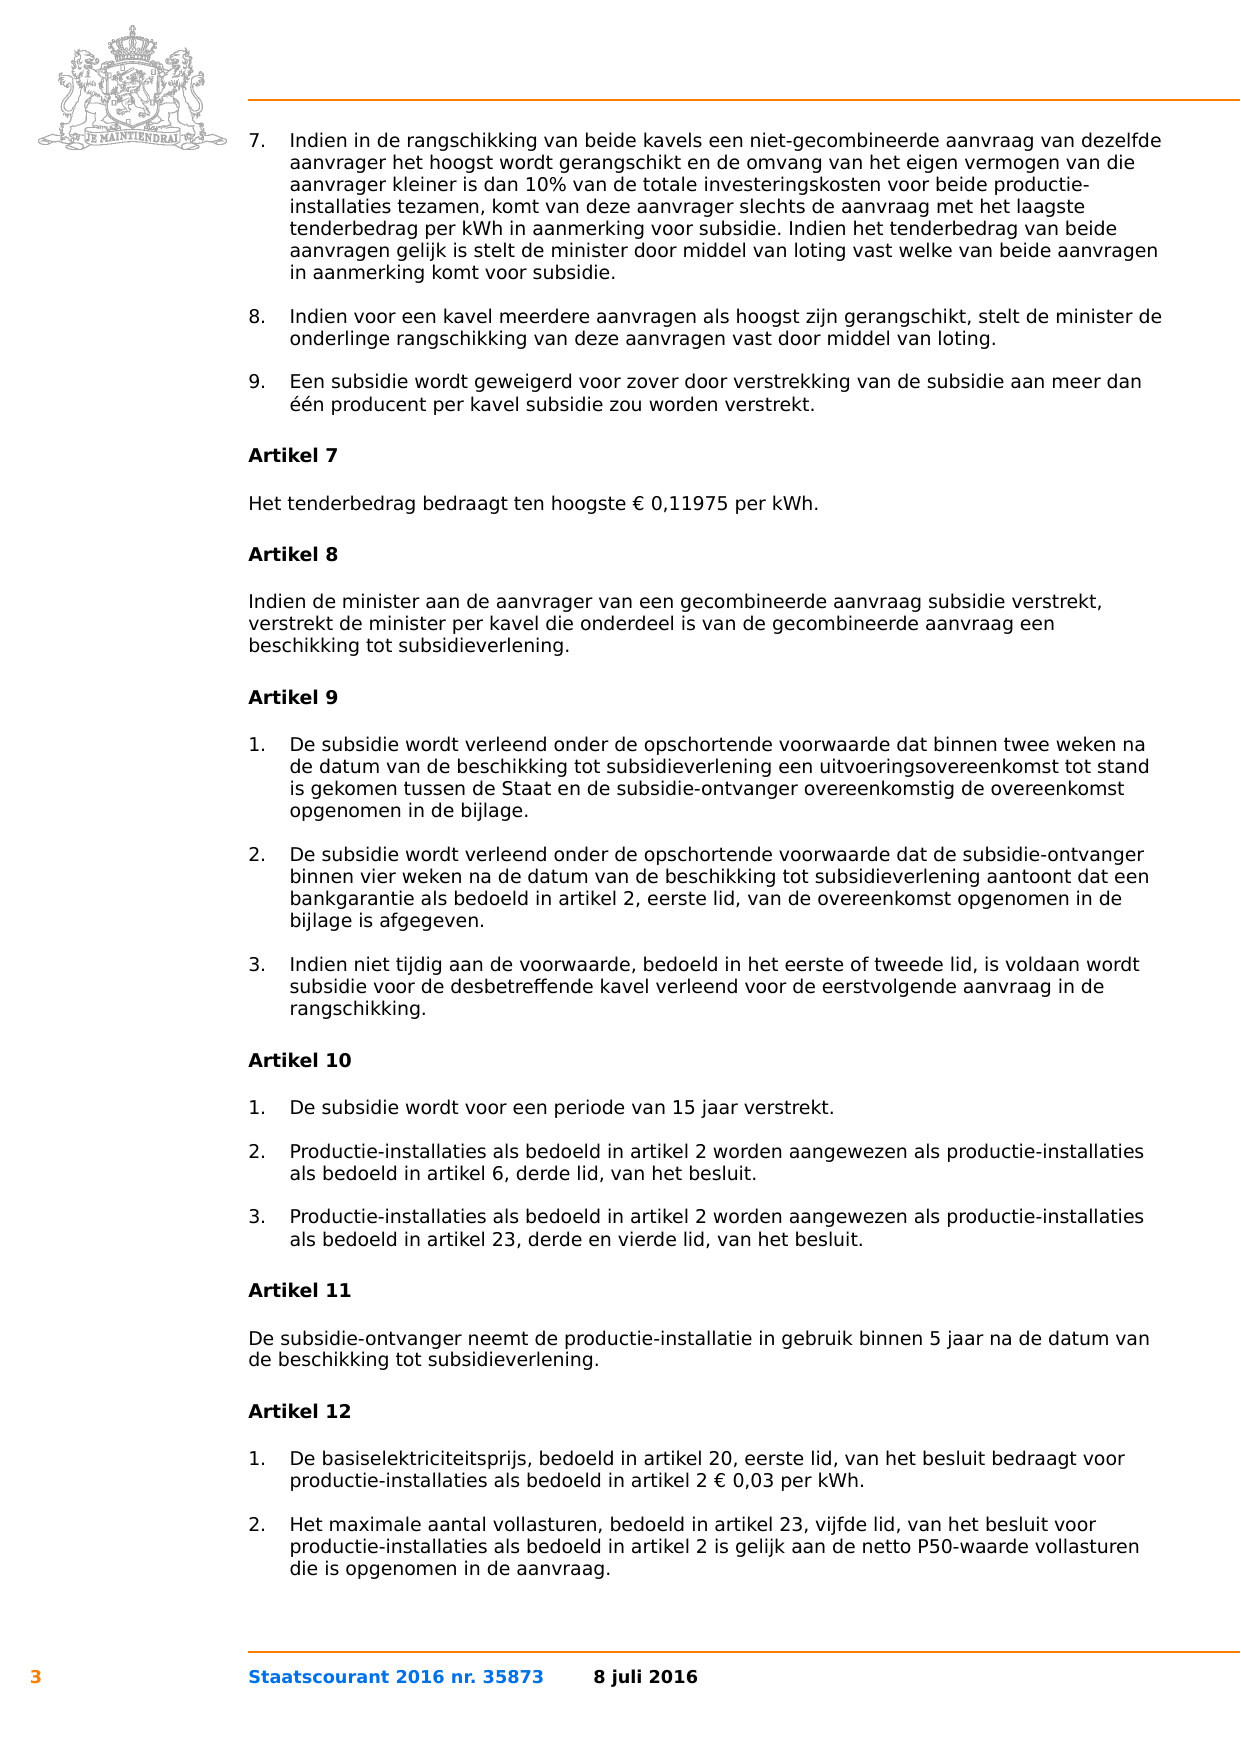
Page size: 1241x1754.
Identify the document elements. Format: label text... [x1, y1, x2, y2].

text 2. Het maximale aantal vollasturen, bedoeld in artikel 23, vijfde lid, van het besluit voor productie-installaties als bedoeld in artikel 2 is gelijk aan de netto P50-waarde vollasturen die is opgenomen in de aanvraag. [248, 1514, 1163, 1580]
subtitle Artikel 9 [248, 687, 1163, 709]
text Indien de minister aan de aanvrager van een gecombineerde aanvraag subsidie verstrekt, verstrekt de minister per kavel die onderdeel is van de gecombineerde aanvraag een beschikking tot subsidieverlening. [248, 591, 1163, 657]
text 2. De subsidie wordt verleend onder de opschortende voorwaarde dat de subsidie-ontvanger binnen vier weken na de datum van de beschikking tot subsidieverlening aantoont dat een bankgarantie als bedoeld in artikel 2, eerste lid, van de overeenkomst opgenomen in de bijlage is afgegeven. [248, 844, 1163, 932]
text 1. De subsidie wordt voor een periode van 15 jaar verstrekt. [248, 1097, 1163, 1119]
text 1. De subsidie wordt verleend onder de opschortende voorwaarde dat binnen twee weken na de datum van de beschikking tot subsidieverlening een uitvoeringsovereenkomst tot stand is gekomen tussen de Staat en de subsidie-ontvanger overeenkomstig de overeenkomst opgenomen in de bijlage. [248, 734, 1163, 822]
text Het tenderbedrag bedraagt ten hoogste € 0,11975 per kWh. [248, 492, 1163, 514]
text 2. Productie-installaties als bedoeld in artikel 2 worden aangewezen als productie-installaties als bedoeld in artikel 6, derde lid, van het besluit. [248, 1141, 1163, 1184]
text 3. Indien niet tijdig aan de voorwaarde, bedoeld in het eerste of tweede lid, is voldaan wordt subsidie voor de desbetreffende kavel verleend voor de eerstvolgende aanvraag in de rangschikking. [248, 954, 1163, 1020]
text 1. De basiselektriciteitsprijs, bedoeld in artikel 20, eerste lid, van het besluit bedraagt voor productie-installaties als bedoeld in artikel 2 € 0,03 per kWh. [248, 1448, 1163, 1492]
subtitle Artikel 11 [248, 1280, 1163, 1302]
text 8. Indien voor een kavel meerdere aanvragen als hoogst zijn gerangschikt, stelt de minister de onderlinge rangschikking van deze aanvragen vast door middel van loting. [248, 306, 1163, 349]
text 3. Productie-installaties als bedoeld in artikel 2 worden aangewezen als productie-installaties als bedoeld in artikel 23, derde en vierde lid, van het besluit. [248, 1206, 1163, 1250]
text 7. Indien in de rangschikking van beide kavels een niet-gecombineerde aanvraag van dezelfde aanvrager het hoogst wordt gerangschikt en de omvang van het eigen vermogen van die aanvrager kleiner is dan 10% van de totale investeringskosten voor beide productie-installaties tezamen, komt van deze aanvrager slechts de aanvraag met het laagste tenderbedrag per kWh in aanmerking voor subsidie. Indien het tenderbedrag van beide aanvragen gelijk is stelt de minister door middel van loting vast welke van beide aanvragen in aanmerking komt voor subsidie. [248, 130, 1163, 284]
subtitle Artikel 7 [248, 445, 1163, 467]
subtitle Artikel 10 [248, 1050, 1163, 1072]
subtitle Artikel 12 [248, 1401, 1163, 1423]
text 9. Een subsidie wordt geweigerd voor zover door verstrekking van de subsidie aan meer dan één producent per kavel subsidie zou worden verstrekt. [248, 371, 1163, 415]
subtitle Artikel 8 [248, 544, 1163, 566]
text De subsidie-ontvanger neemt de productie-installatie in gebruik binnen 5 jaar na de datum van de beschikking tot subsidieverlening. [248, 1327, 1163, 1371]
picture [38, 25, 227, 150]
